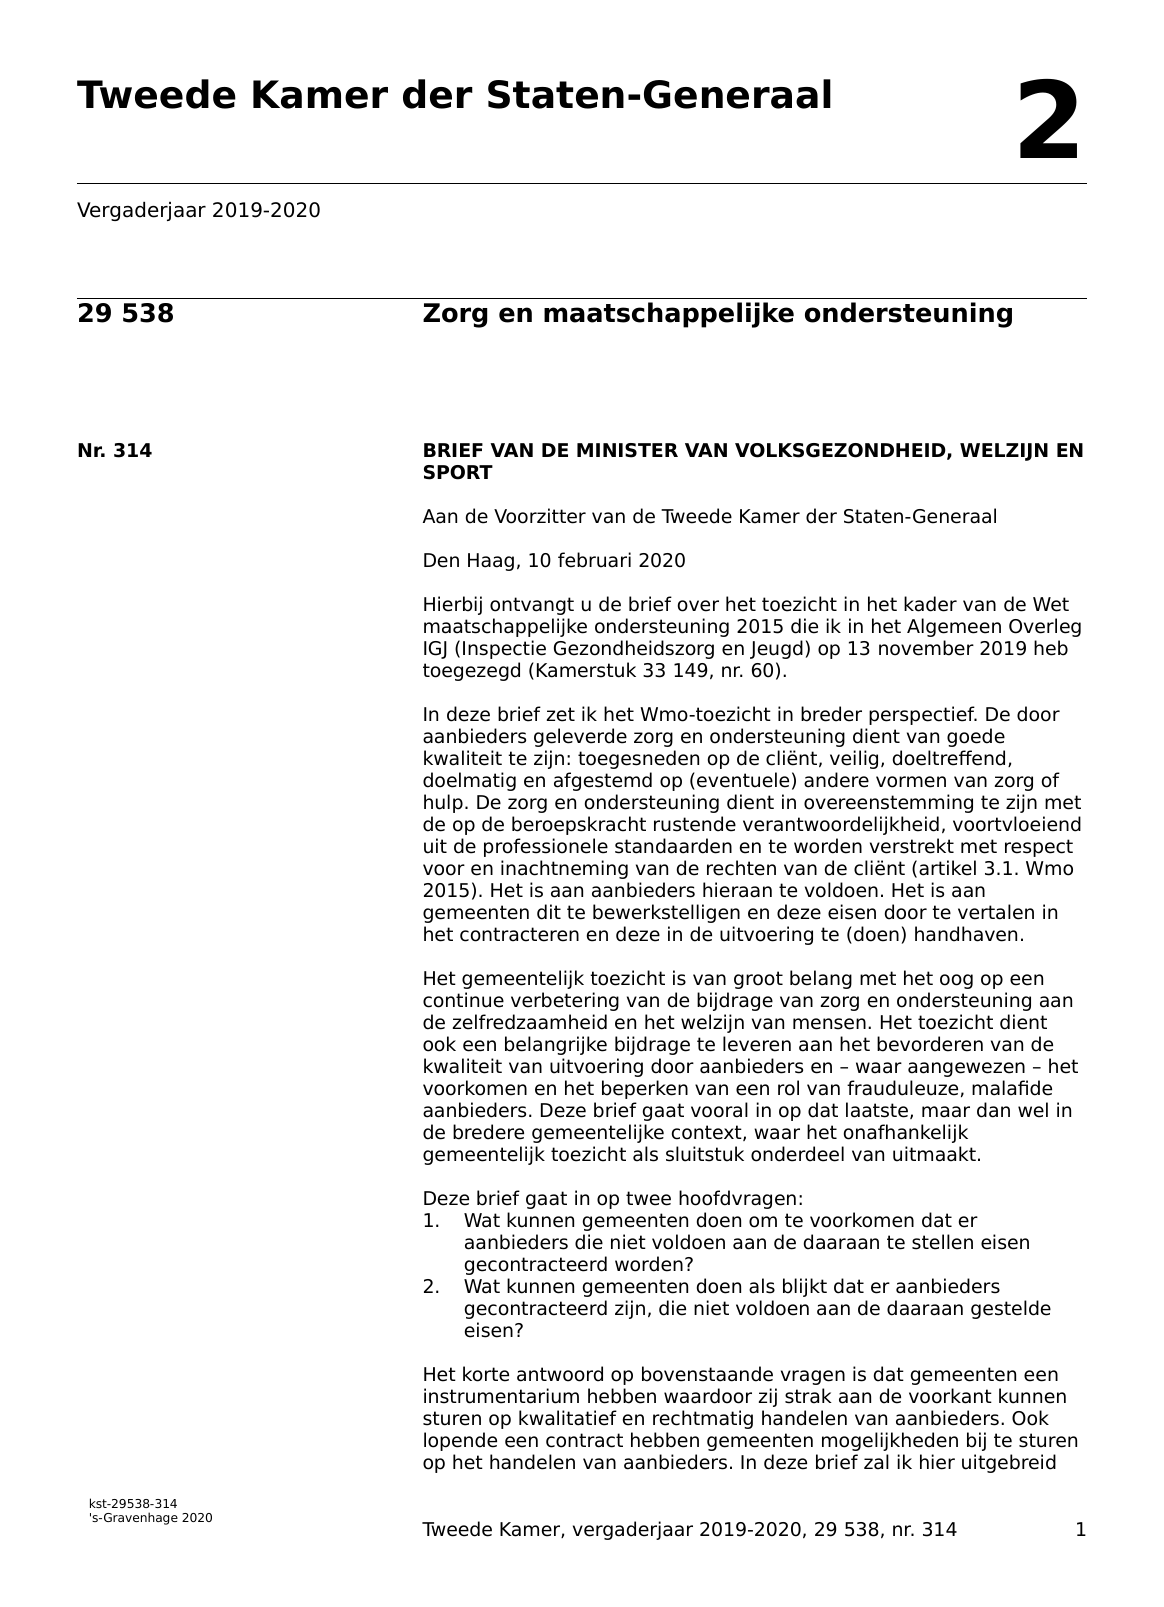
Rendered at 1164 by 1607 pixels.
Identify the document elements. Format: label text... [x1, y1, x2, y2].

text Den Haag, 10 februari 2020 [422, 550, 1087, 572]
table_header Tweede Kamer der Staten-Generaal [77, 59, 886, 183]
table_header 2 [886, 59, 1087, 183]
text Het korte antwoord op bovenstaande vragen is dat gemeenten een instrumentarium hebben waardoor zij strak aan de voorkant kunnen sturen op kwalitatief en rechtmatig handelen van aanbieders. Ook lopende een contract hebben gemeenten mogelijkheden bij te sturen op het handelen van aanbieders. In deze brief zal ik hier uitgebreid [422, 1364, 1087, 1474]
text In deze brief zet ik het Wmo-toezicht in breder perspectief. De door aanbieders geleverde zorg en ondersteuning dient van goede kwaliteit te zijn: toegesneden op de cliënt, veilig, doeltreffend, doelmatig en afgestemd op (eventuele) andere vormen van zorg of hulp. De zorg en ondersteuning dient in overeenstemming te zijn met de op de beroepskracht rustende verantwoordelijkheid, voortvloeiend uit de professionele standaarden en te worden verstrekt met respect voor en inachtneming van de rechten van de cliënt (artikel 3.1. Wmo 2015). Het is aan aanbieders hieraan te voldoen. Het is aan gemeenten dit te bewerkstelligen en deze eisen door te vertalen in het contracteren en deze in de uitvoering te (doen) handhaven. [422, 704, 1087, 946]
subtitle 29 538 Zorg en maatschappelijke ondersteuning [77, 299, 1087, 329]
text Het gemeentelijk toezicht is van groot belang met het oog op een continue verbetering van de bijdrage van zorg en ondersteuning aan de zelfredzaamheid en het welzijn van mensen. Het toezicht dient ook een belangrijke bijdrage te leveren aan het bevorderen van de kwaliteit van uitvoering door aanbieders en – waar aangewezen – het voorkomen en het beperken van een rol van frauduleuze, malafide aanbieders. Deze brief gaat vooral in op dat laatste, maar dan wel in de bredere gemeentelijke context, waar het onafhankelijk gemeentelijk toezicht als sluitstuk onderdeel van uitmaakt. [422, 968, 1087, 1166]
table_cell Vergaderjaar 2019-2020 [77, 184, 1087, 298]
text Hierbij ontvangt u de brief over het toezicht in het kader van de Wet maatschappelijke ondersteuning 2015 die ik in het Algemeen Overleg IGJ (Inspectie Gezondheidszorg en Jeugd) op 13 november 2019 heb toegezegd (Kamerstuk 33 149, nr. 60). [422, 594, 1087, 682]
text Deze brief gaat in op twee hoofdvragen: [422, 1188, 1087, 1210]
text 2. Wat kunnen gemeenten doen als blijkt dat er aanbieders gecontracteerd zijn, die niet voldoen aan de daaraan gestelde eisen? [422, 1276, 1087, 1342]
text 1. Wat kunnen gemeenten doen om te voorkomen dat er aanbieders die niet voldoen aan de daaraan te stellen eisen gecontracteerd worden? [422, 1210, 1087, 1276]
text Aan de Voorzitter van de Tweede Kamer der Staten-Generaal [422, 506, 1087, 528]
text kst-29538-314 [88, 1497, 323, 1511]
text 's-Gravenhage 2020 [88, 1511, 323, 1525]
subtitle Nr. 314 BRIEF VAN DE MINISTER VAN VOLKSGEZONDHEID, WELZIJN EN SPORT [77, 440, 1087, 484]
